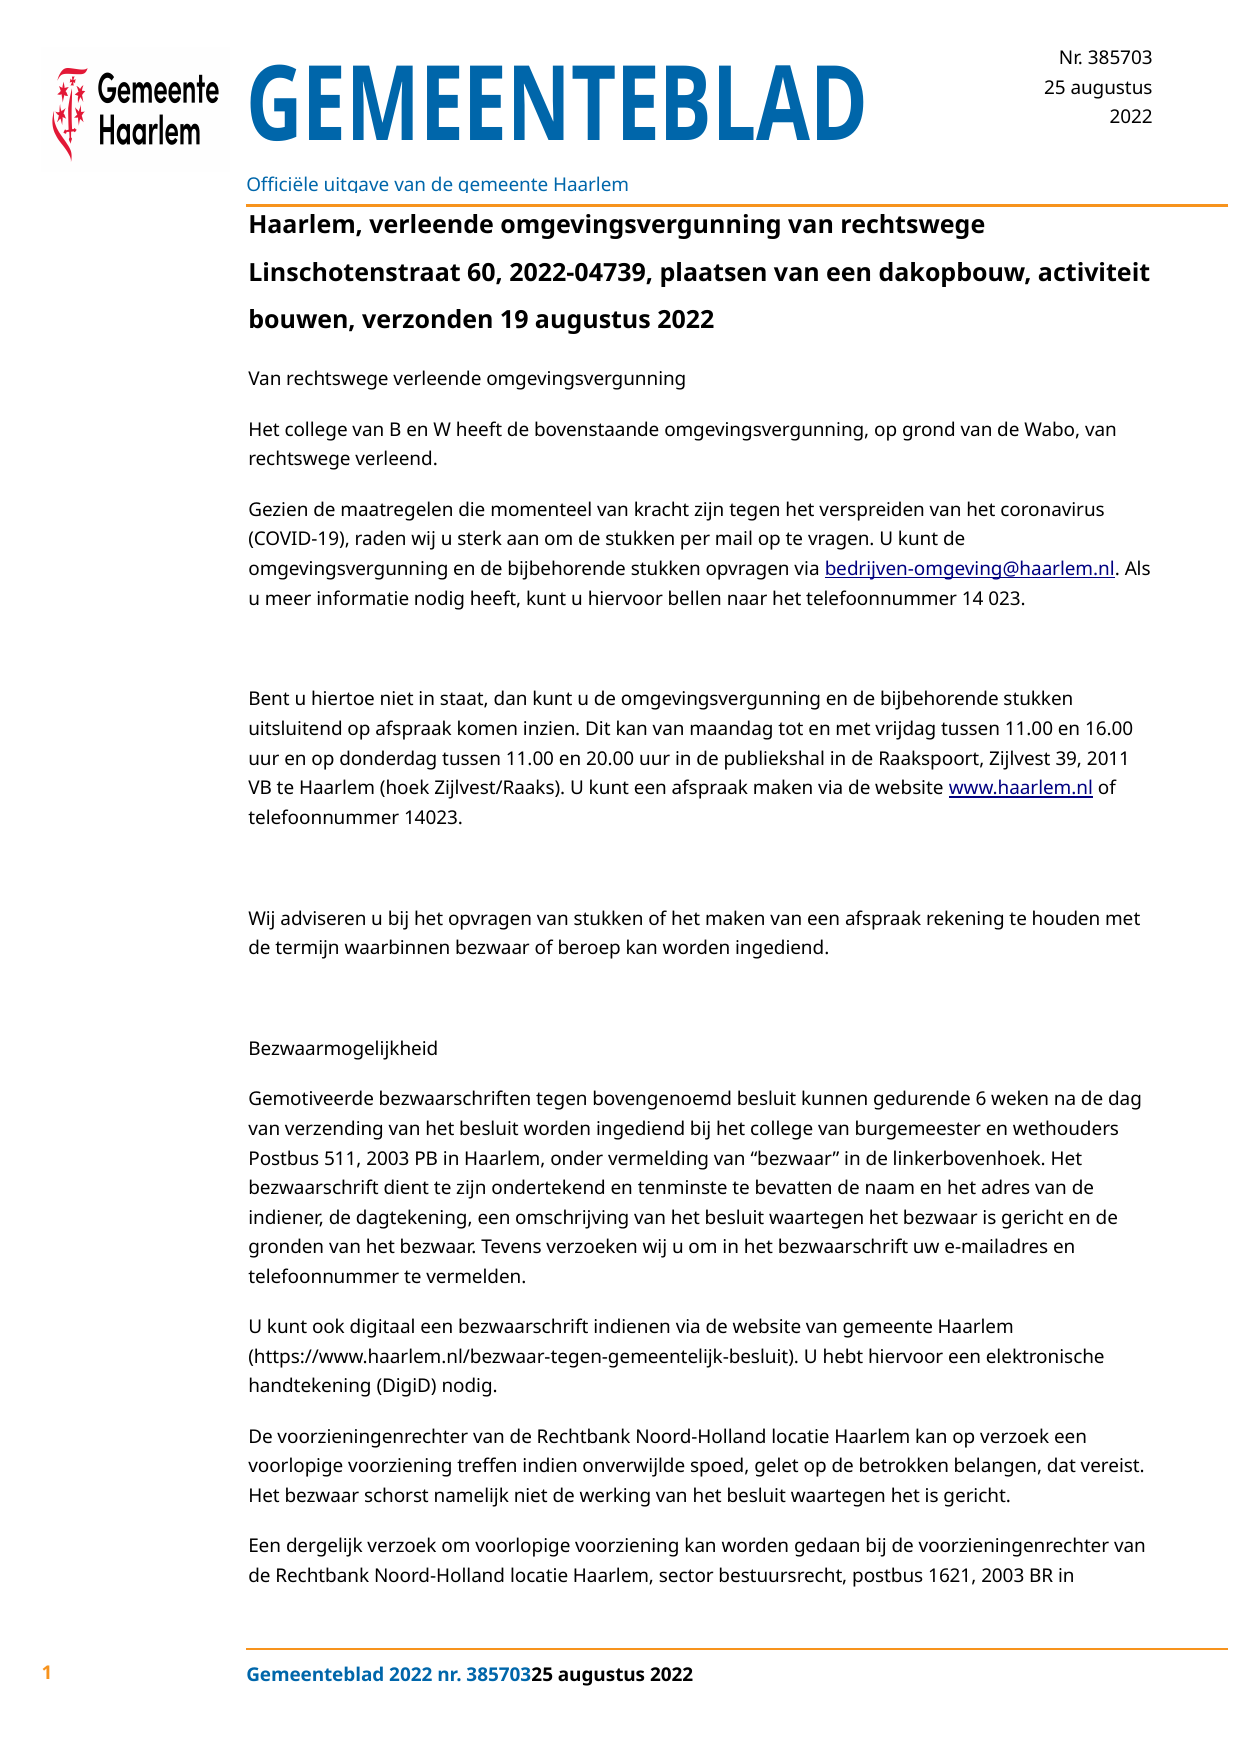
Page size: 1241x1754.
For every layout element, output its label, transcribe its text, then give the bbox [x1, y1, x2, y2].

text Gezien de maatregelen die momenteel van kracht zijn tegen het verspreiden van het coronavirus (COVID-19), raden wij u sterk aan om de stukken per mail op te vragen. U kunt de omgevingsvergunning en de bijbehorende stukken opvragen via bedrijven-omgeving@haarlem.nl. Als u meer informatie nodig heeft, kunt u hiervoor bellen naar het telefoonnummer 14 023. [248, 496, 1152, 610]
text Het college van B en W heeft de bovenstaande omgevingsvergunning, op grond van de Wabo, van rechtswege verleend. [248, 416, 1152, 471]
picture [41, 47, 231, 172]
text Een dergelijk verzoek om voorlopige voorziening kan worden gedaan bij de voorzieningenrechter van de Rechtbank Noord-Holland locatie Haarlem, sector bestuursrecht, postbus 1621, 2003 BR in [248, 1533, 1152, 1588]
text Van rechtswege verleende omgevingsvergunning [248, 366, 1152, 391]
text Bezwaarmogelijkheid [248, 1035, 1152, 1061]
text U kunt ook digitaal een bezwaarschrift indienen via de website van gemeente Haarlem (https://www.haarlem.nl/bezwaar-tegen-gemeentelijk-besluit). U hebt hiervoor een elektronische handtekening (DigiD) nodig. [248, 1313, 1152, 1398]
text Wij adviseren u bij het opvragen van stukken of het maken van een afspraak rekening te houden met de termijn waarbinnen bezwaar of beroep kan worden ingediend. [248, 905, 1152, 960]
text De voorzieningenrechter van de Rechtbank Noord-Holland locatie Haarlem kan op verzoek een voorlopige voorziening treffen indien onverwijlde spoed, gelet op de betrokken belangen, dat vereist. Het bezwaar schorst namelijk niet de werking van het besluit waartegen het is gericht. [248, 1423, 1152, 1508]
text Bent u hiertoe niet in staat, dan kunt u de omgevingsvergunning en de bijbehorende stukken uitsluitend op afspraak komen inzien. Dit kan van maandag tot en met vrijdag tussen 11.00 en 16.00 uur en op donderdag tussen 11.00 en 20.00 uur in de publiekshal in de Raakspoort, Zijlvest 39, 2011 VB te Haarlem (hoek Zijlvest/Raaks). U kunt een afspraak maken via de website www.haarlem.nl of telefoonnummer 14023. [248, 686, 1152, 829]
text Haarlem, verleende omgevingsvergunning van rechtswege Linschotenstraat 60, 2022-04739, plaatsen van een dakopbouw, activiteit bouwen, verzonden 19 augustus 2022 [248, 207, 1152, 336]
text Gemotiveerde bezwaarschriften tegen bovengenoemd besluit kunnen gedurende 6 weken na de dag van verzending van het besluit worden ingediend bij het college van burgemeester en wethouders Postbus 511, 2003 PB in Haarlem, onder vermelding van “bezwaar” in de linkerbovenhoek. Het bezwaarschrift dient te zijn ondertekend en tenminste te bevatten de naam en het adres van de indiener, de dagtekening, een omschrijving van het besluit waartegen het bezwaar is gericht en de gronden van het bezwaar. Tevens verzoeken wij u om in het bezwaarschrift uw e-mailadres en telefoonnummer te vermelden. [248, 1086, 1152, 1289]
